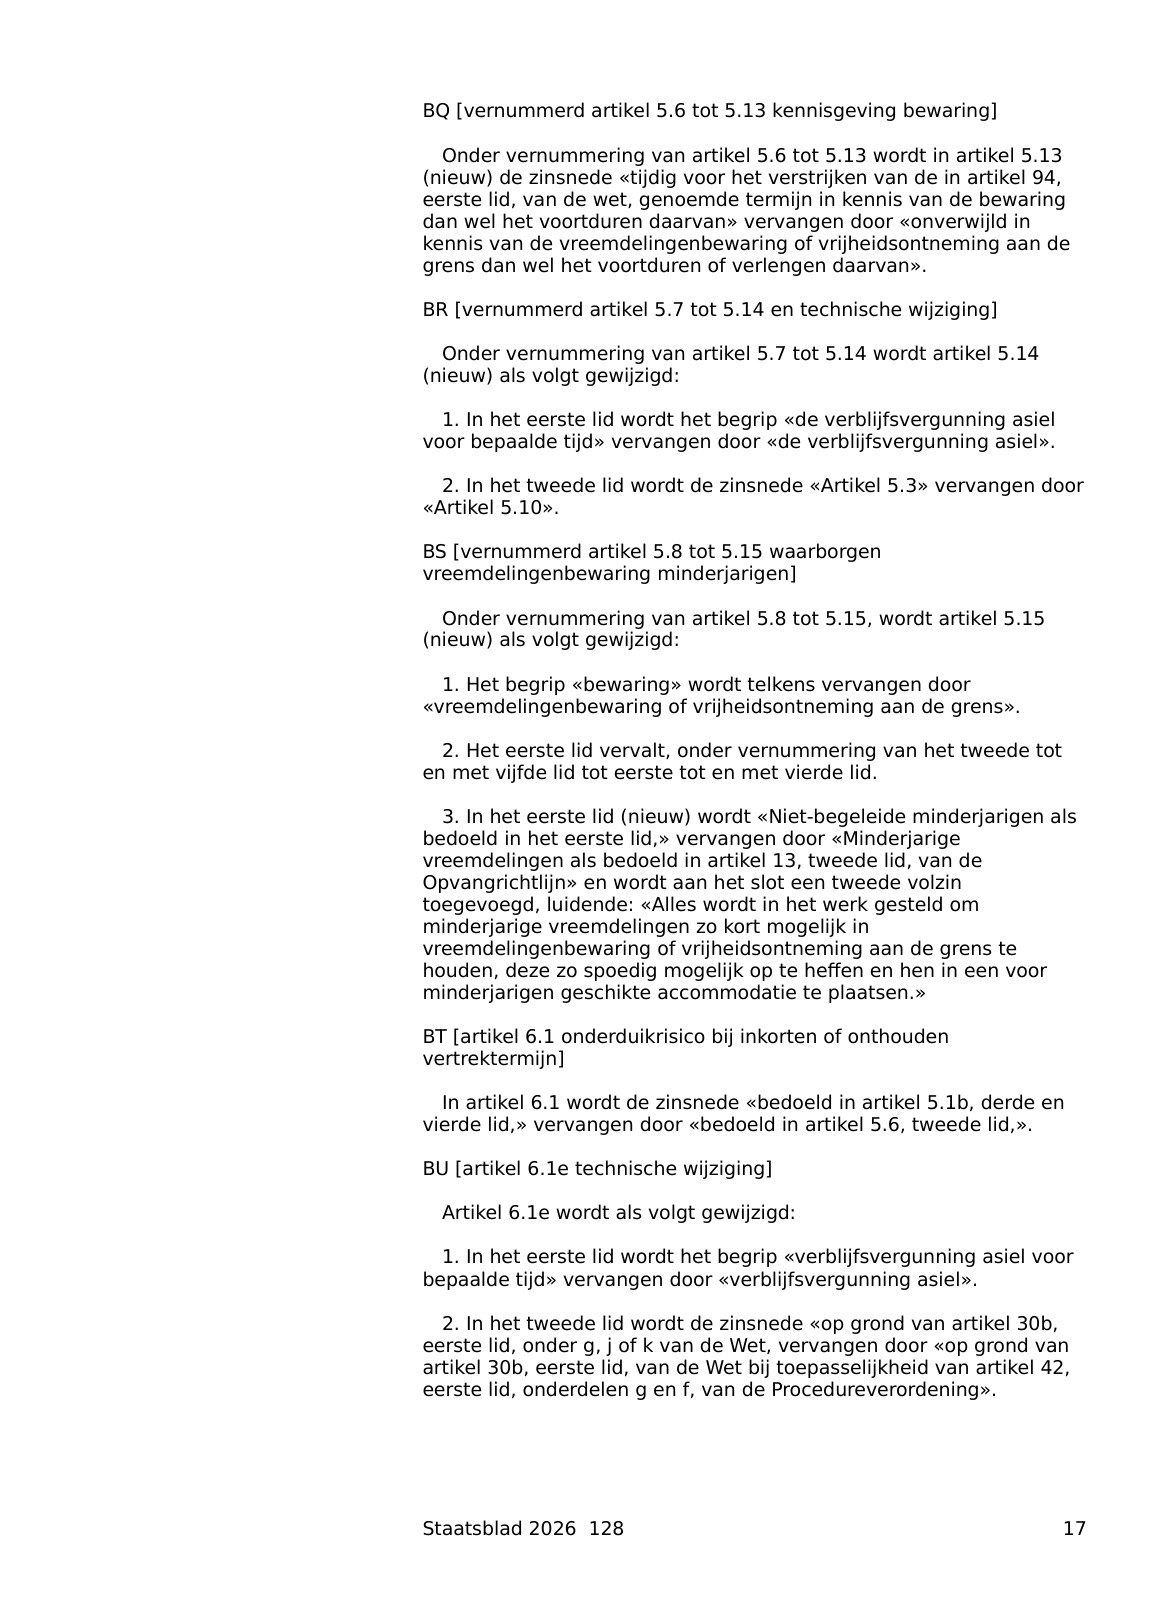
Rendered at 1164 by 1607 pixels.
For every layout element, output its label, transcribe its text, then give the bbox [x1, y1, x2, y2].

text Artikel 6.1e wordt als volgt gewijzigd: [422, 1202, 1087, 1224]
text In artikel 6.1 wordt de zinsnede «bedoeld in artikel 5.1b, derde en vierde lid,» vervangen door «bedoeld in artikel 5.6, tweede lid,». [422, 1092, 1087, 1136]
text 1. In het eerste lid wordt het begrip «verblijfsvergunning asiel voor bepaalde tijd» vervangen door «verblijfsvergunning asiel». [422, 1246, 1087, 1290]
text BS [vernummerd artikel 5.8 tot 5.15 waarborgen vreemdelingenbewaring minderjarigen] [422, 541, 1087, 585]
text 1. In het eerste lid wordt het begrip «de verblijfsvergunning asiel voor bepaalde tijd» vervangen door «de verblijfsvergunning asiel». [422, 409, 1087, 453]
text BU [artikel 6.1e technische wijziging] [422, 1158, 1087, 1180]
text 1. Het begrip «bewaring» wordt telkens vervangen door «vreemdelingenbewaring of vrijheidsontneming aan de grens». [422, 673, 1087, 717]
text BR [vernummerd artikel 5.7 tot 5.14 en technische wijziging] [422, 299, 1087, 321]
text 3. In het eerste lid (nieuw) wordt «Niet-begeleide minderjarigen als bedoeld in het eerste lid,» vervangen door «Minderjarige vreemdelingen als bedoeld in artikel 13, tweede lid, van de Opvangrichtlijn» en wordt aan het slot een tweede volzin toegevoegd, luidende: «Alles wordt in het werk gesteld om minderjarige vreemdelingen zo kort mogelijk in vreemdelingenbewaring of vrijheidsontneming aan de grens te houden, deze zo spoedig mogelijk op te heffen en hen in een voor minderjarigen geschikte accommodatie te plaatsen.» [422, 806, 1087, 1004]
text BQ [vernummerd artikel 5.6 tot 5.13 kennisgeving bewaring] [422, 100, 1087, 122]
text Onder vernummering van artikel 5.6 tot 5.13 wordt in artikel 5.13 (nieuw) de zinsnede «tijdig voor het verstrijken van de in artikel 94, eerste lid, van de wet, genoemde termijn in kennis van de bewaring dan wel het voortduren daarvan» vervangen door «onverwijld in kennis van de vreemdelingenbewaring of vrijheidsontneming aan de grens dan wel het voortduren of verlengen daarvan». [422, 144, 1087, 276]
text 2. Het eerste lid vervalt, onder vernummering van het tweede tot en met vijfde lid tot eerste tot en met vierde lid. [422, 740, 1087, 784]
text BT [artikel 6.1 onderduikrisico bij inkorten of onthouden vertrektermijn] [422, 1026, 1087, 1070]
text Onder vernummering van artikel 5.7 tot 5.14 wordt artikel 5.14 (nieuw) als volgt gewijzigd: [422, 343, 1087, 387]
text 2. In het tweede lid wordt de zinsnede «Artikel 5.3» vervangen door «Artikel 5.10». [422, 475, 1087, 519]
text 2. In het tweede lid wordt de zinsnede «op grond van artikel 30b, eerste lid, onder g, j of k van de Wet, vervangen door «op grond van artikel 30b, eerste lid, van de Wet bij toepasselijkheid van artikel 42, eerste lid, onderdelen g en f, van de Procedureverordening». [422, 1313, 1087, 1401]
text Onder vernummering van artikel 5.8 tot 5.15, wordt artikel 5.15 (nieuw) als volgt gewijzigd: [422, 607, 1087, 651]
